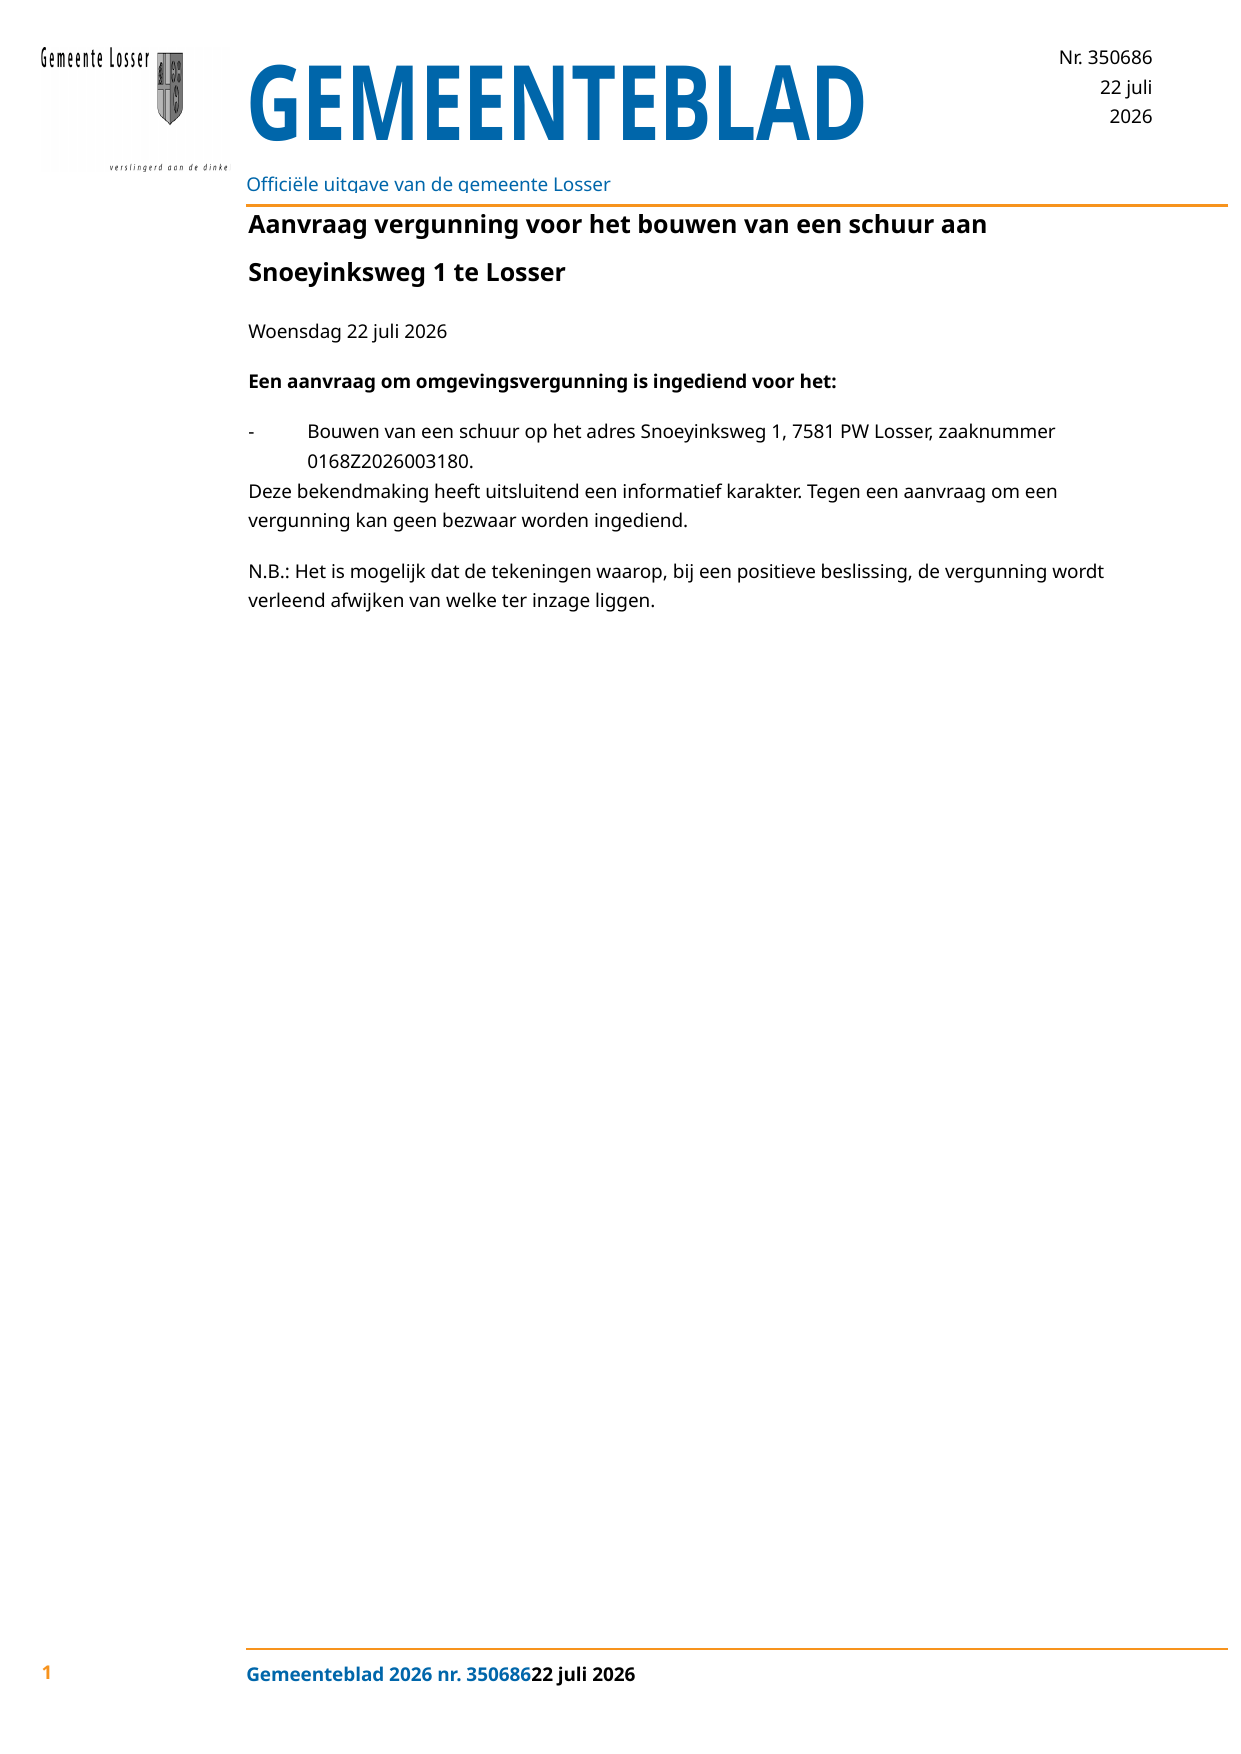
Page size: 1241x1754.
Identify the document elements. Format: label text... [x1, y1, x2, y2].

text Aanvraag vergunning voor het bouwen van een schuur aan Snoeyinksweg 1 te Losser [248, 207, 1152, 288]
list Bouwen van een schuur op het adres Snoeyinksweg 1, 7581 PW Losser, zaaknummer 0168Z2026003180. [248, 419, 1152, 474]
text Een aanvraag om omgevingsvergunning is ingediend voor het: [248, 368, 1152, 394]
text Deze bekendmaking heeft uitsluitend een informatief karakter. Tegen een aanvraag om een vergunning kan geen bezwaar worden ingediend. [248, 478, 1152, 533]
picture [41, 47, 231, 172]
text Woensdag 22 juli 2026 [248, 318, 1152, 344]
text N.B.: Het is mogelijk dat de tekeningen waarop, bij een positieve beslissing, de vergunning wordt verleend afwijken van welke ter inzage liggen. [248, 558, 1152, 613]
